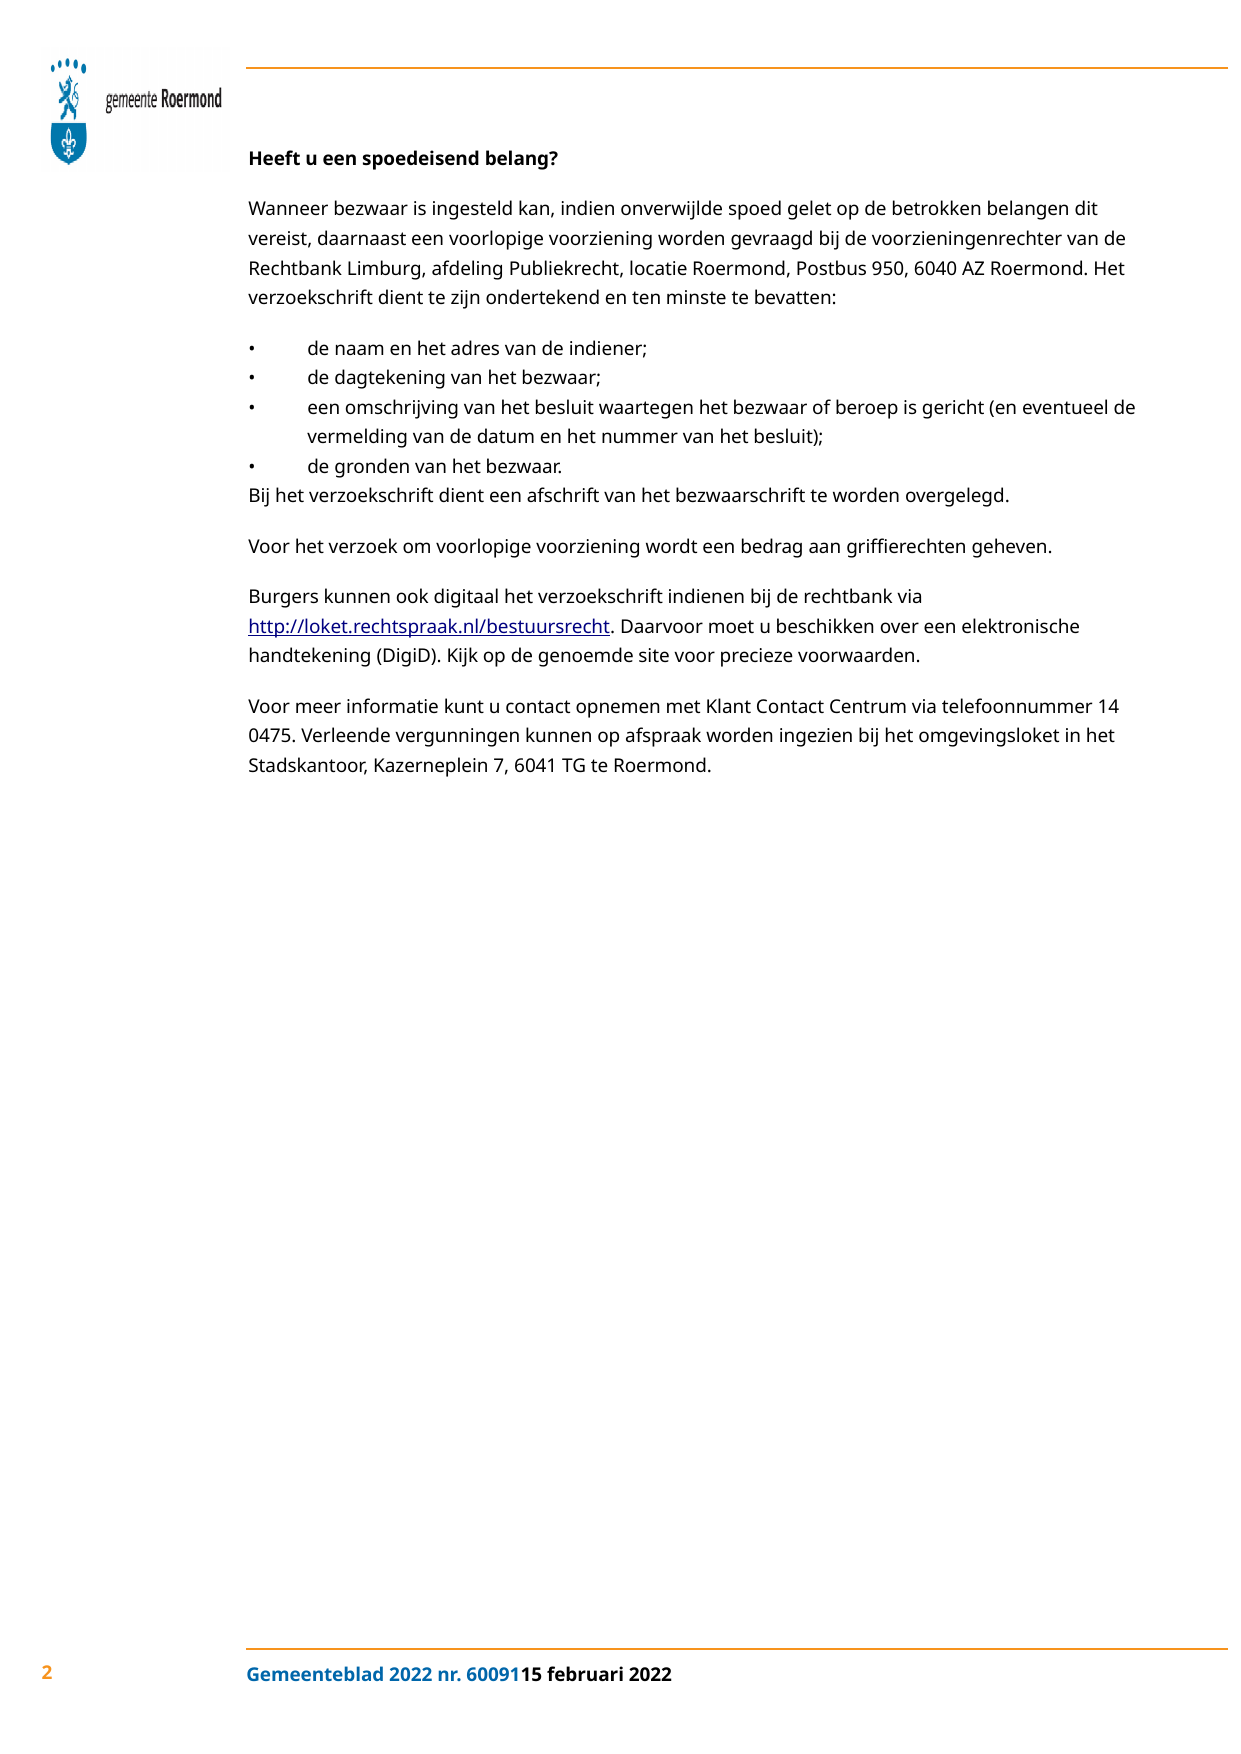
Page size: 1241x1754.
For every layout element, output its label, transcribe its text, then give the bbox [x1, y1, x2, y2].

list de gronden van het bezwaar. [248, 453, 1152, 479]
text Voor het verzoek om voorlopige voorziening wordt een bedrag aan griffierechten geheven. [248, 533, 1152, 559]
text Bij het verzoekschrift dient een afschrift van het bezwaarschrift te worden overgelegd. [248, 483, 1152, 508]
list de naam en het adres van de indiener; [248, 335, 1152, 361]
text Wanneer bezwaar is ingesteld kan, indien onverwijlde spoed gelet op de betrokken belangen dit vereist, daarnaast een voorlopige voorziening worden gevraagd bij de voorzieningenrechter van de Rechtbank Limburg, afdeling Publiekrecht, locatie Roermond, Postbus 950, 6040 AZ Roermond. Het verzoekschrift dient te zijn ondertekend en ten minste te bevatten: [248, 196, 1152, 310]
list een omschrijving van het besluit waartegen het bezwaar of beroep is gericht (en eventueel de vermelding van de datum en het nummer van het besluit); [248, 394, 1152, 449]
text Burgers kunnen ook digitaal het verzoekschrift indienen bij de rechtbank via http://loket.rechtspraak.nl/bestuursrecht. Daarvoor moet u beschikken over een elektronische handtekening (DigiD). Kijk op de genoemde site voor precieze voorwaarden. [248, 583, 1152, 668]
text Voor meer informatie kunt u contact opnemen met Klant Contact Centrum via telefoonnummer 14 0475. Verleende vergunningen kunnen op afspraak worden ingezien bij het omgevingsloket in het Stadskantoor, Kazerneplein 7, 6041 TG te Roermond. [248, 693, 1152, 778]
picture [41, 47, 231, 172]
list de dagtekening van het bezwaar; [248, 364, 1152, 390]
text Heeft u een spoedeisend belang? [248, 145, 1152, 171]
